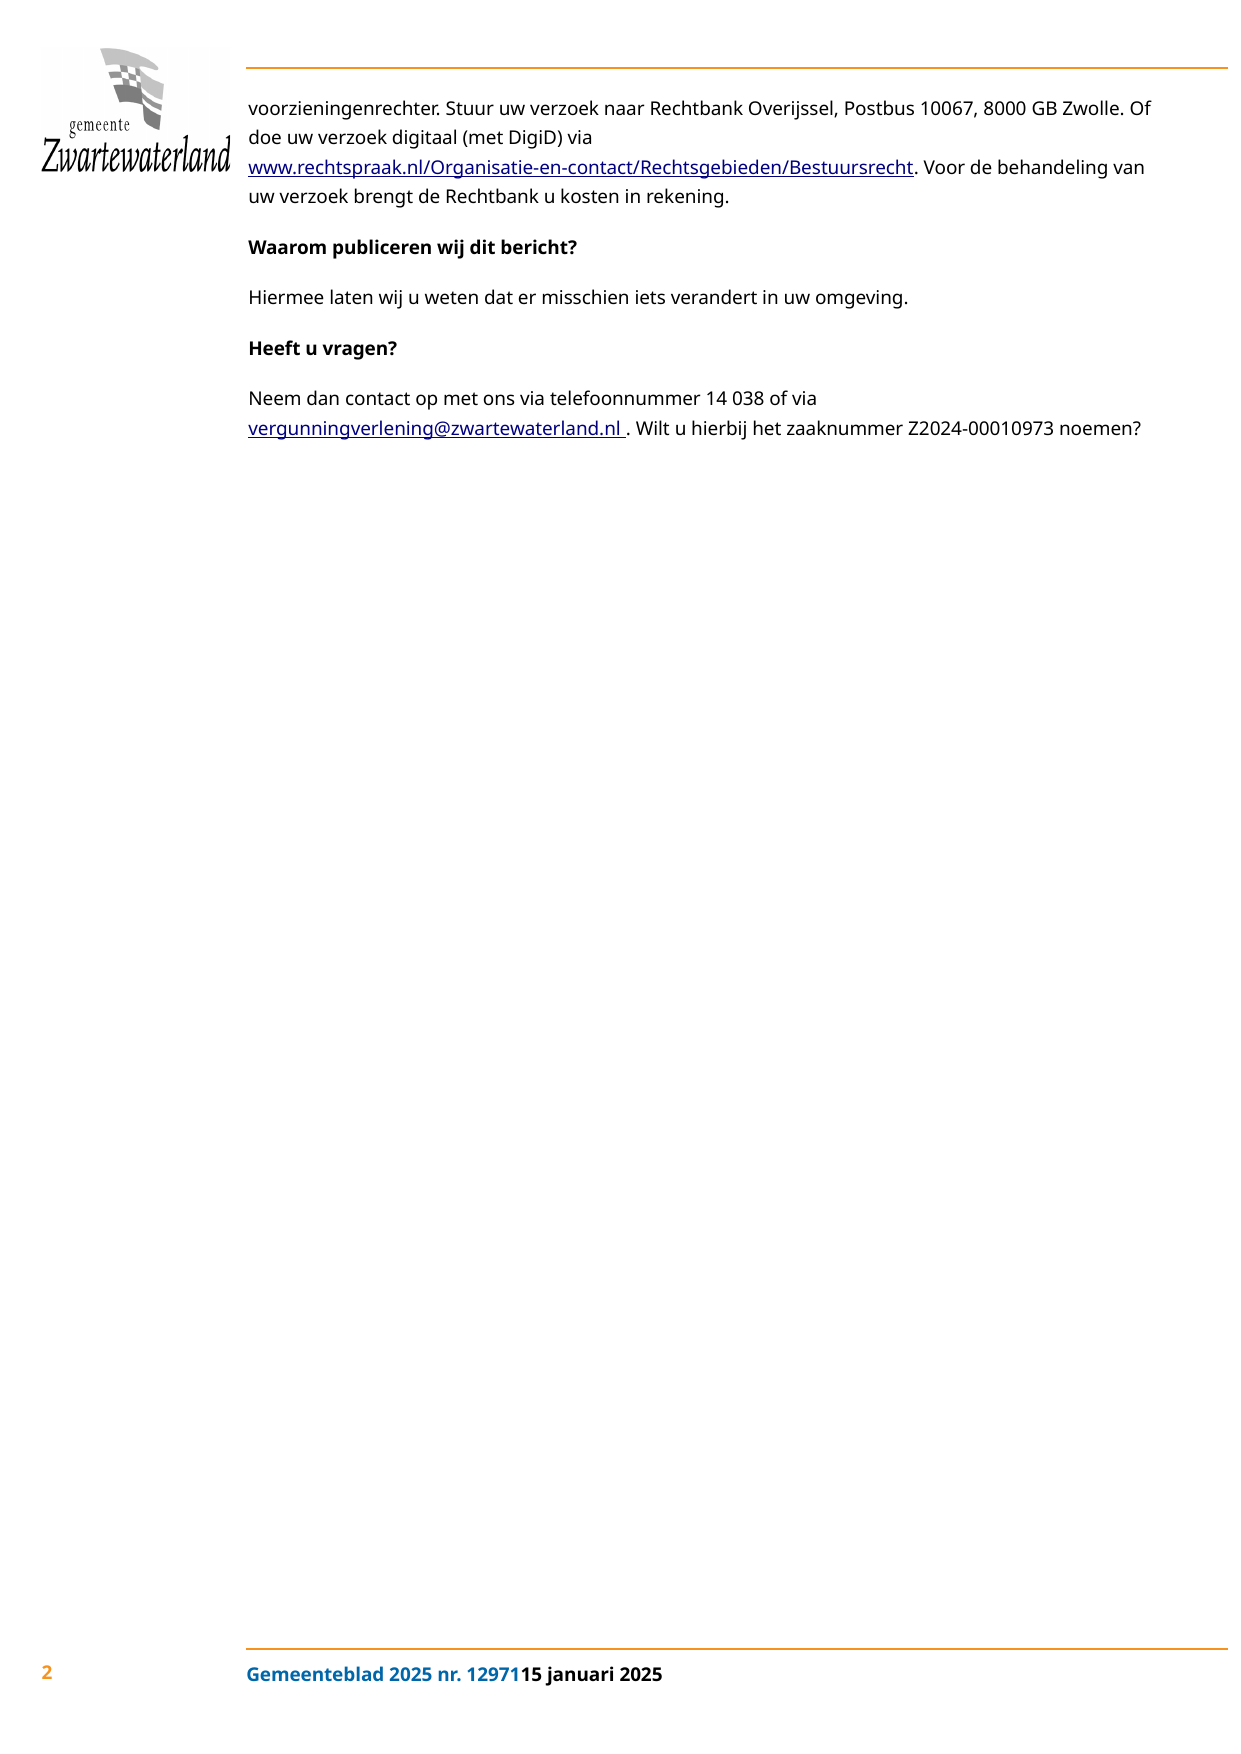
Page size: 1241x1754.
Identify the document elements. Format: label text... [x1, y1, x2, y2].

text Neem dan contact op met ons via telefoonnummer 14 038 of via vergunningverlening@zwartewaterland.nl . Wilt u hierbij het zaaknummer Z2024-00010973 noemen? [248, 385, 1152, 441]
text Heeft u vragen? [248, 335, 1152, 361]
picture [41, 47, 231, 172]
text voorzieningenrechter. Stuur uw verzoek naar Rechtbank Overijssel, Postbus 10067, 8000 GB Zwolle. Of doe uw verzoek digitaal (met DigiD) via www.rechtspraak.nl/Organisatie-en-contact/Rechtsgebieden/Bestuursrecht. Voor de behandeling van uw verzoek brengt de Rechtbank u kosten in rekening. [248, 95, 1152, 209]
text Waarom publiceren wij dit bericht? [248, 234, 1152, 260]
text Hiermee laten wij u weten dat er misschien iets verandert in uw omgeving. [248, 284, 1152, 310]
